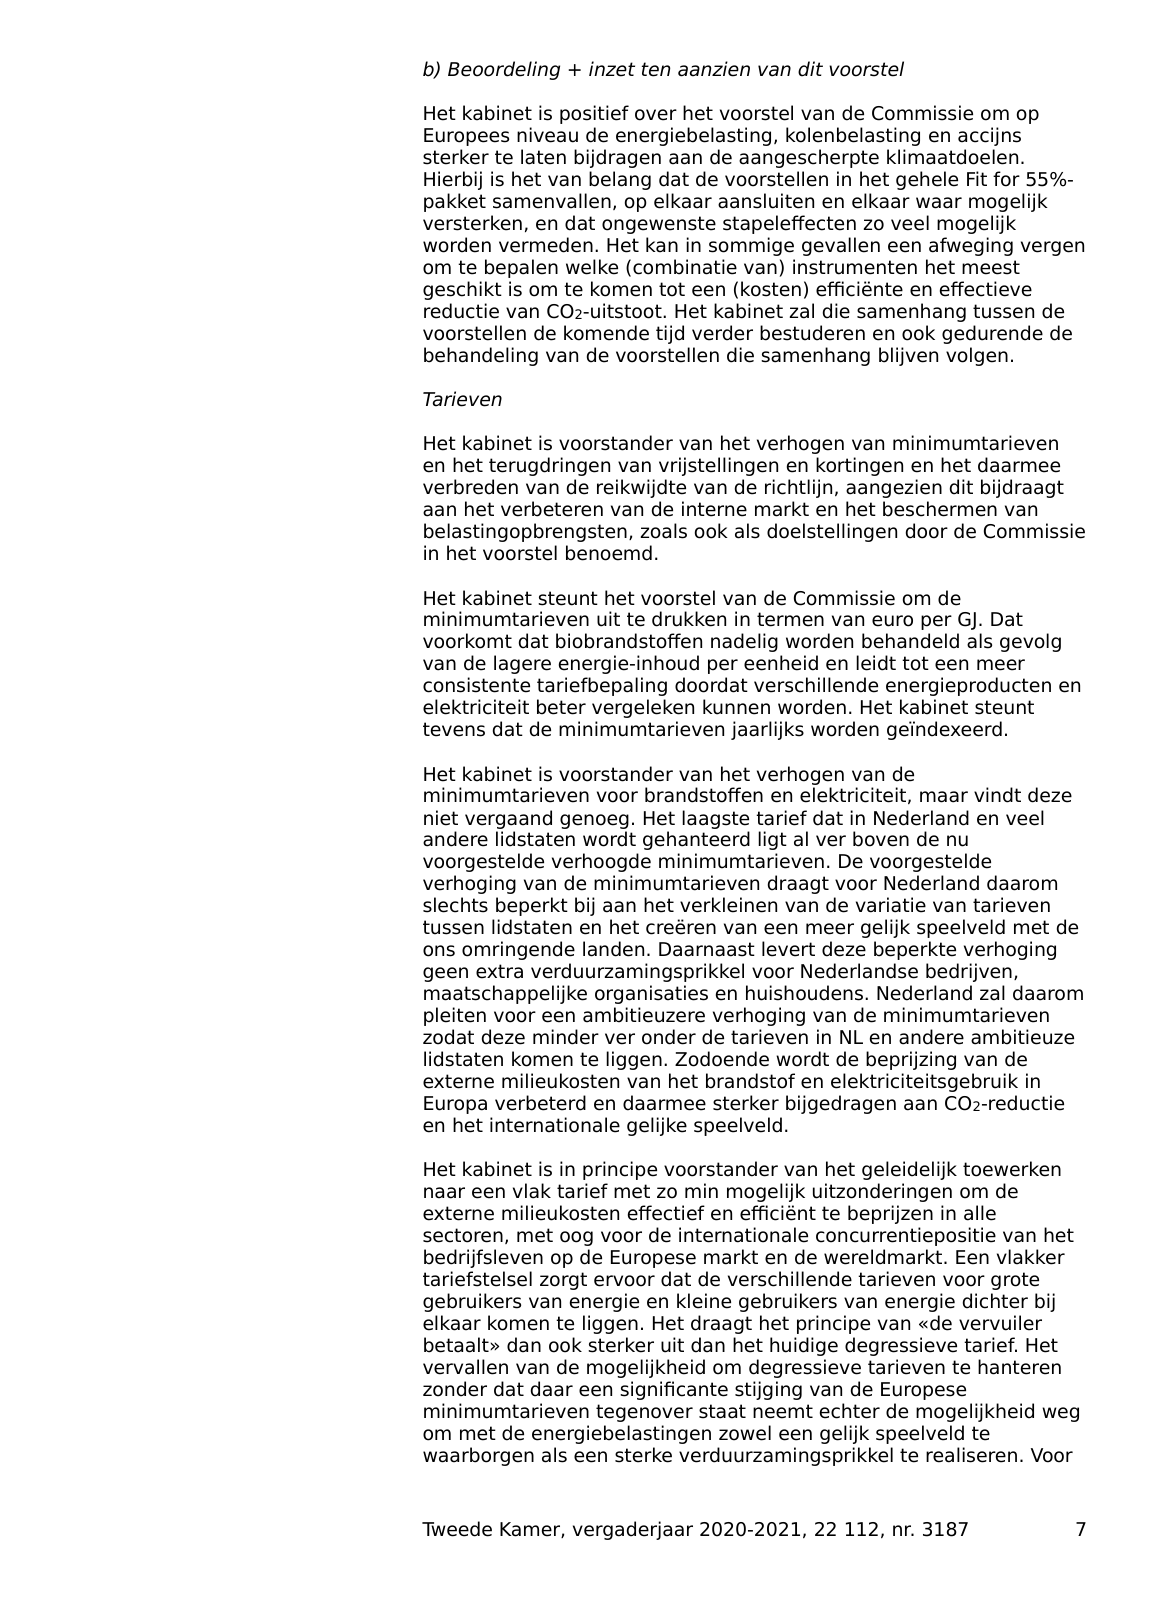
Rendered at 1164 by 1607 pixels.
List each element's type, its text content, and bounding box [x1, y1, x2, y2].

text Het kabinet steunt het voorstel van de Commissie om de minimumtarieven uit te drukken in termen van euro per GJ. Dat voorkomt dat biobrandstoffen nadelig worden behandeld als gevolg van de lagere energie-inhoud per eenheid en leidt tot een meer consistente tariefbepaling doordat verschillende energieproducten en elektriciteit beter vergeleken kunnen worden. Het kabinet steunt tevens dat de minimumtarieven jaarlijks worden geïndexeerd. [422, 587, 1087, 741]
text Het kabinet is voorstander van het verhogen van minimumtarieven en het terugdringen van vrijstellingen en kortingen en het daarmee verbreden van de reikwijdte van de richtlijn, aangezien dit bijdraagt aan het verbeteren van de interne markt en het beschermen van belastingopbrengsten, zoals ook als doelstellingen door de Commissie in het voorstel benoemd. [422, 433, 1087, 565]
subtitle b) Beoordeling + inzet ten aanzien van dit voorstel [422, 59, 1087, 81]
subtitle Tarieven [422, 389, 1087, 411]
text Het kabinet is voorstander van het verhogen van de minimumtarieven voor brandstoffen en elektriciteit, maar vindt deze niet vergaand genoeg. Het laagste tarief dat in Nederland en veel andere lidstaten wordt gehanteerd ligt al ver boven de nu voorgestelde verhoogde minimumtarieven. De voorgestelde verhoging van de minimumtarieven draagt voor Nederland daarom slechts beperkt bij aan het verkleinen van de variatie van tarieven tussen lidstaten en het creëren van een meer gelijk speelveld met de ons omringende landen. Daarnaast levert deze beperkte verhoging geen extra verduurzamingsprikkel voor Nederlandse bedrijven, maatschappelijke organisaties en huishoudens. Nederland zal daarom pleiten voor een ambitieuzere verhoging van de minimumtarieven zodat deze minder ver onder de tarieven in NL en andere ambitieuze lidstaten komen te liggen. Zodoende wordt de beprijzing van de externe milieukosten van het brandstof en elektriciteitsgebruik in Europa verbeterd en daarmee sterker bijgedragen aan CO2-reductie en het internationale gelijke speelveld. [422, 763, 1087, 1137]
text Het kabinet is in principe voorstander van het geleidelijk toewerken naar een vlak tarief met zo min mogelijk uitzonderingen om de externe milieukosten effectief en efficiënt te beprijzen in alle sectoren, met oog voor de internationale concurrentiepositie van het bedrijfsleven op de Europese markt en de wereldmarkt. Een vlakker tariefstelsel zorgt ervoor dat de verschillende tarieven voor grote gebruikers van energie en kleine gebruikers van energie dichter bij elkaar komen te liggen. Het draagt het principe van «de vervuiler betaalt» dan ook sterker uit dan het huidige degressieve tarief. Het vervallen van de mogelijkheid om degressieve tarieven te hanteren zonder dat daar een significante stijging van de Europese minimumtarieven tegenover staat neemt echter de mogelijkheid weg om met de energiebelastingen zowel een gelijk speelveld te waarborgen als een sterke verduurzamingsprikkel te realiseren. Voor [422, 1159, 1087, 1467]
text Het kabinet is positief over het voorstel van de Commissie om op Europees niveau de energiebelasting, kolenbelasting en accijns sterker te laten bijdragen aan de aangescherpte klimaatdoelen. Hierbij is het van belang dat de voorstellen in het gehele Fit for 55%-pakket samenvallen, op elkaar aansluiten en elkaar waar mogelijk versterken, en dat ongewenste stapeleffecten zo veel mogelijk worden vermeden. Het kan in sommige gevallen een afweging vergen om te bepalen welke (combinatie van) instrumenten het meest geschikt is om te komen tot een (kosten) efficiënte en effectieve reductie van CO2-uitstoot. Het kabinet zal die samenhang tussen de voorstellen de komende tijd verder bestuderen en ook gedurende de behandeling van de voorstellen die samenhang blijven volgen. [422, 103, 1087, 367]
